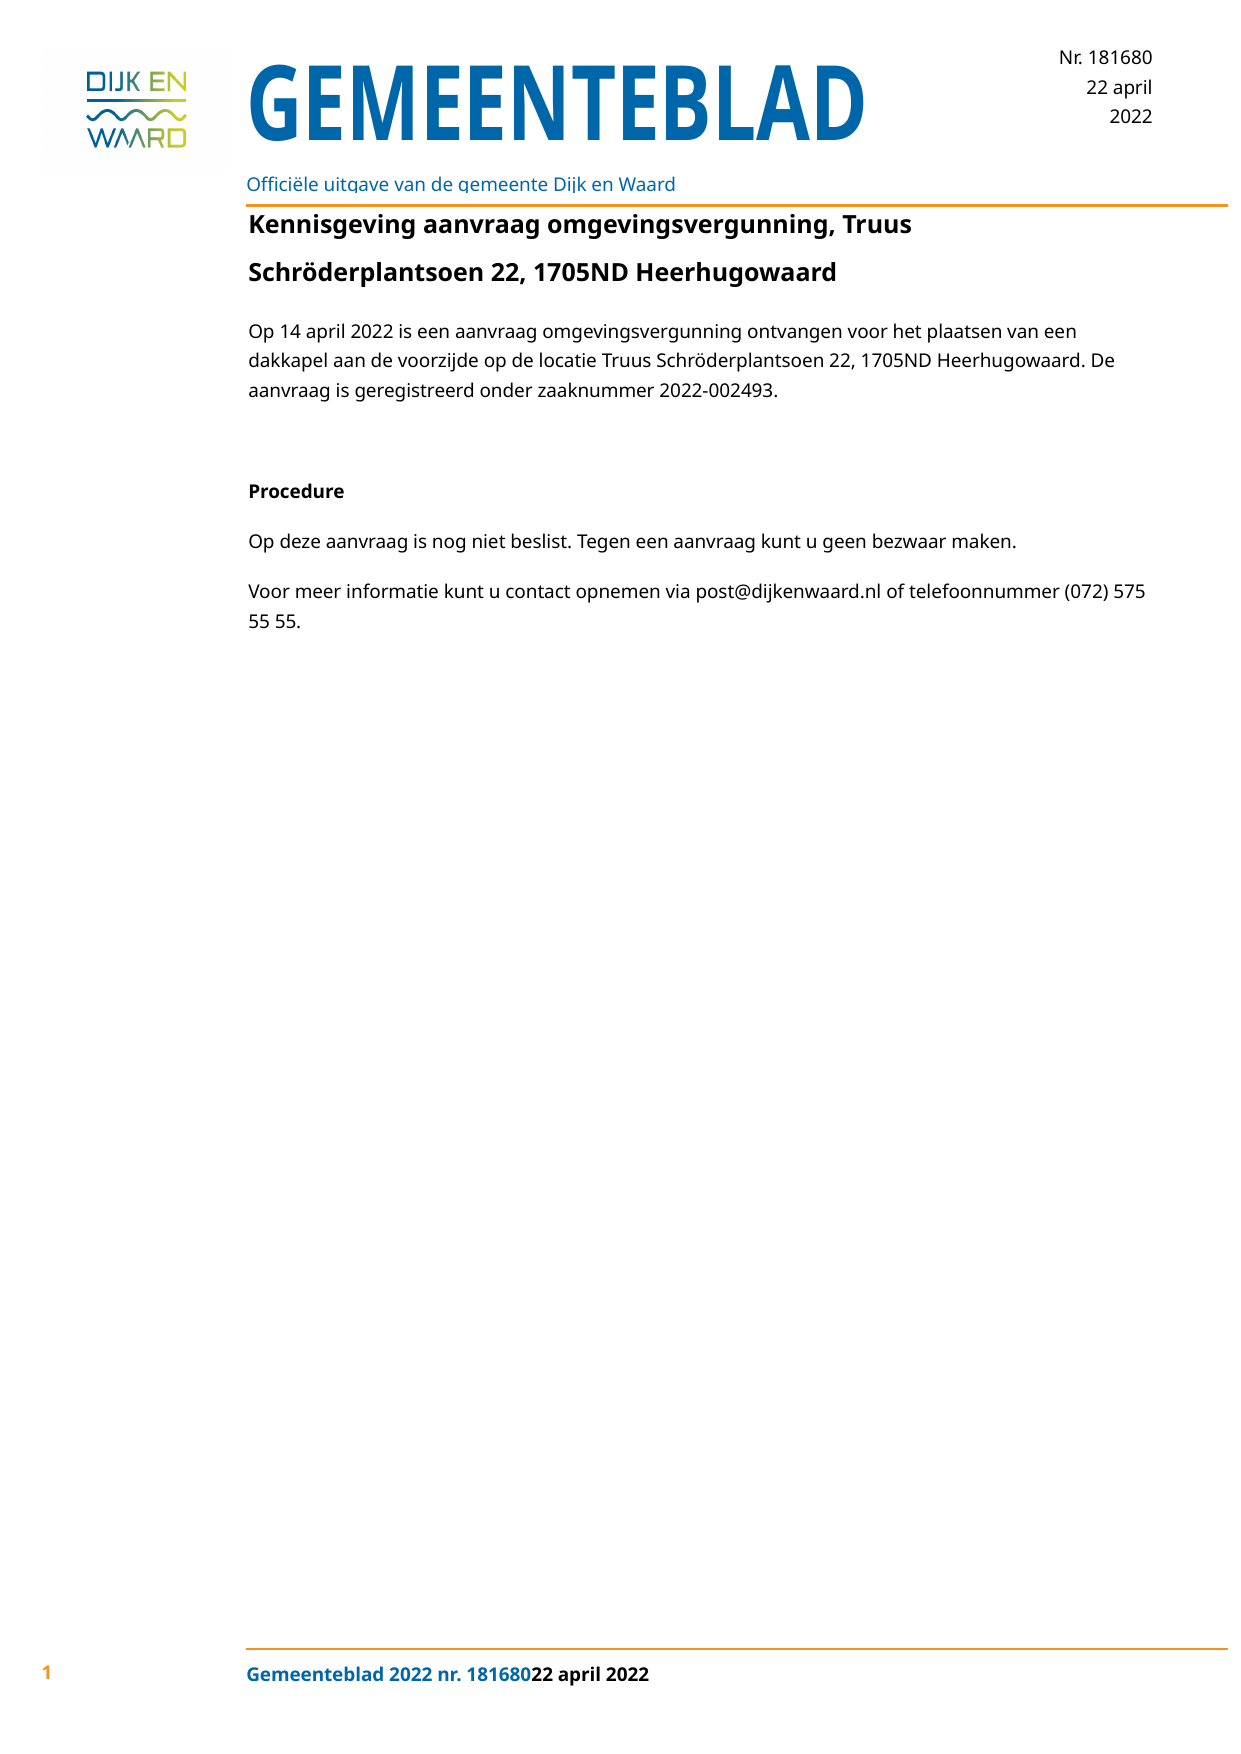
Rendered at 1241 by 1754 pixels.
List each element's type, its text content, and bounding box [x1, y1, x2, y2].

text Kennisgeving aanvraag omgevingsvergunning, Truus Schröderplantsoen 22, 1705ND Heerhugowaard [248, 207, 1152, 288]
text Procedure [248, 478, 1152, 504]
text Op deze aanvraag is nog niet beslist. Tegen een aanvraag kunt u geen bezwaar maken. [248, 528, 1152, 554]
picture [41, 47, 231, 172]
text Op 14 april 2022 is een aanvraag omgevingsvergunning ontvangen voor het plaatsen van een dakkapel aan de voorzijde op de locatie Truus Schröderplantsoen 22, 1705ND Heerhugowaard. De aanvraag is geregistreerd onder zaaknummer 2022-002493. [248, 318, 1152, 403]
text Voor meer informatie kunt u contact opnemen via post@dijkenwaard.nl of telefoonnummer (072) 575 55 55. [248, 579, 1152, 634]
